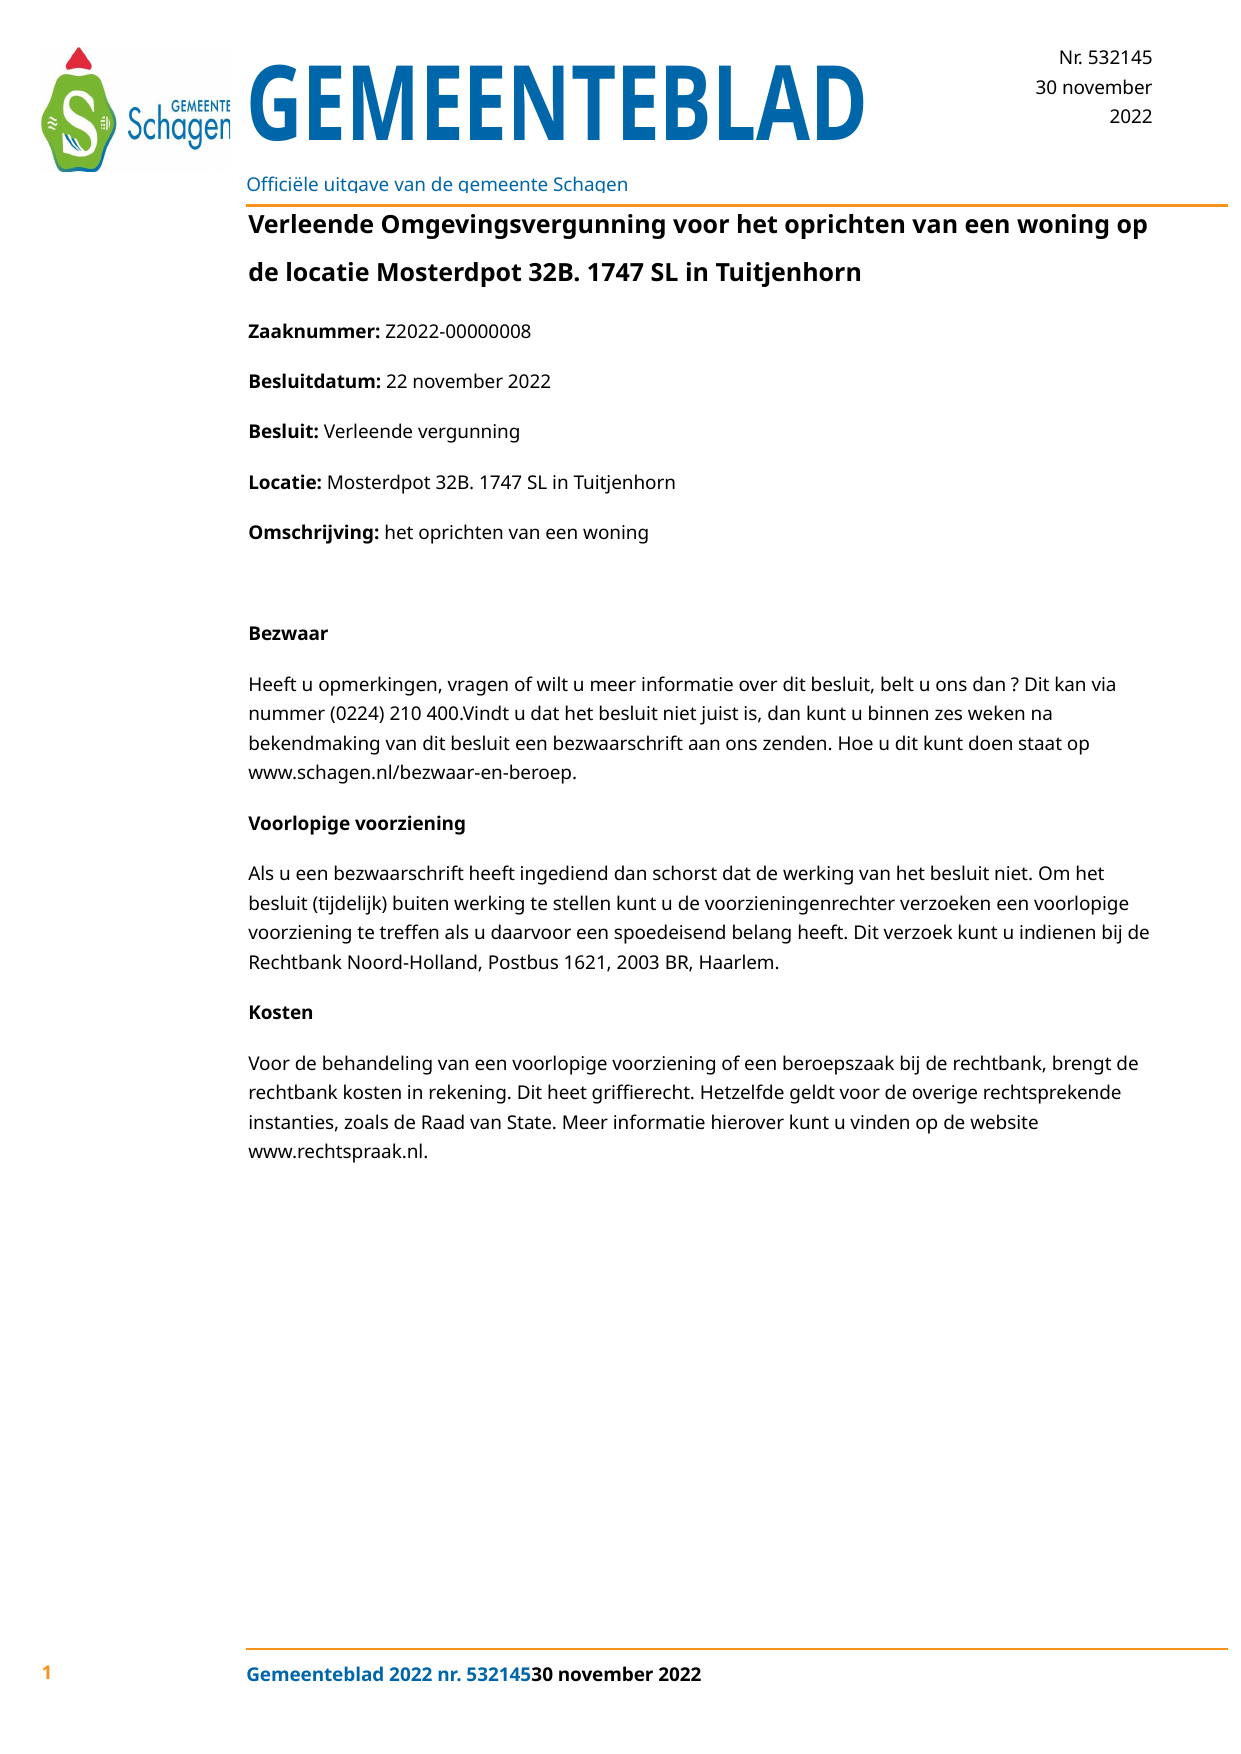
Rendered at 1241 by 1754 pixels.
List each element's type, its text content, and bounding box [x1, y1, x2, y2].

text Heeft u opmerkingen, vragen of wilt u meer informatie over dit besluit, belt u ons dan ? Dit kan via nummer (0224) 210 400.Vindt u dat het besluit niet juist is, dan kunt u binnen zes weken na bekendmaking van dit besluit een bezwaarschrift aan ons zenden. Hoe u dit kunt doen staat op www.schagen.nl/bezwaar-en-beroep. [248, 671, 1152, 785]
text Besluitdatum: 22 november 2022 [248, 368, 1152, 394]
text Voorlopige voorziening [248, 810, 1152, 836]
text Zaaknummer: Z2022-00000008 [248, 318, 1152, 344]
text Locatie: Mosterdpot 32B. 1747 SL in Tuitjenhorn [248, 469, 1152, 495]
text Omschrijving: het oprichten van een woning [248, 519, 1152, 545]
text Als u een bezwaarschrift heeft ingediend dan schorst dat de werking van het besluit niet. Om het besluit (tijdelijk) buiten werking te stellen kunt u de voorzieningenrechter verzoeken een voorlopige voorziening te treffen als u daarvoor een spoedeisend belang heeft. Dit verzoek kunt u indienen bij de Rechtbank Noord-Holland, Postbus 1621, 2003 BR, Haarlem. [248, 860, 1152, 975]
picture [41, 47, 231, 172]
text Verleende Omgevingsvergunning voor het oprichten van een woning op de locatie Mosterdpot 32B. 1747 SL in Tuitjenhorn [248, 207, 1152, 288]
text Bezwaar [248, 620, 1152, 646]
text Kosten [248, 999, 1152, 1025]
text Voor de behandeling van een voorlopige voorziening of een beroepszaak bij de rechtbank, brengt de rechtbank kosten in rekening. Dit heet griffierecht. Hetzelfde geldt voor de overige rechtsprekende instanties, zoals de Raad van State. Meer informatie hierover kunt u vinden op de website www.rechtspraak.nl. [248, 1050, 1152, 1164]
text Besluit: Verleende vergunning [248, 419, 1152, 444]
